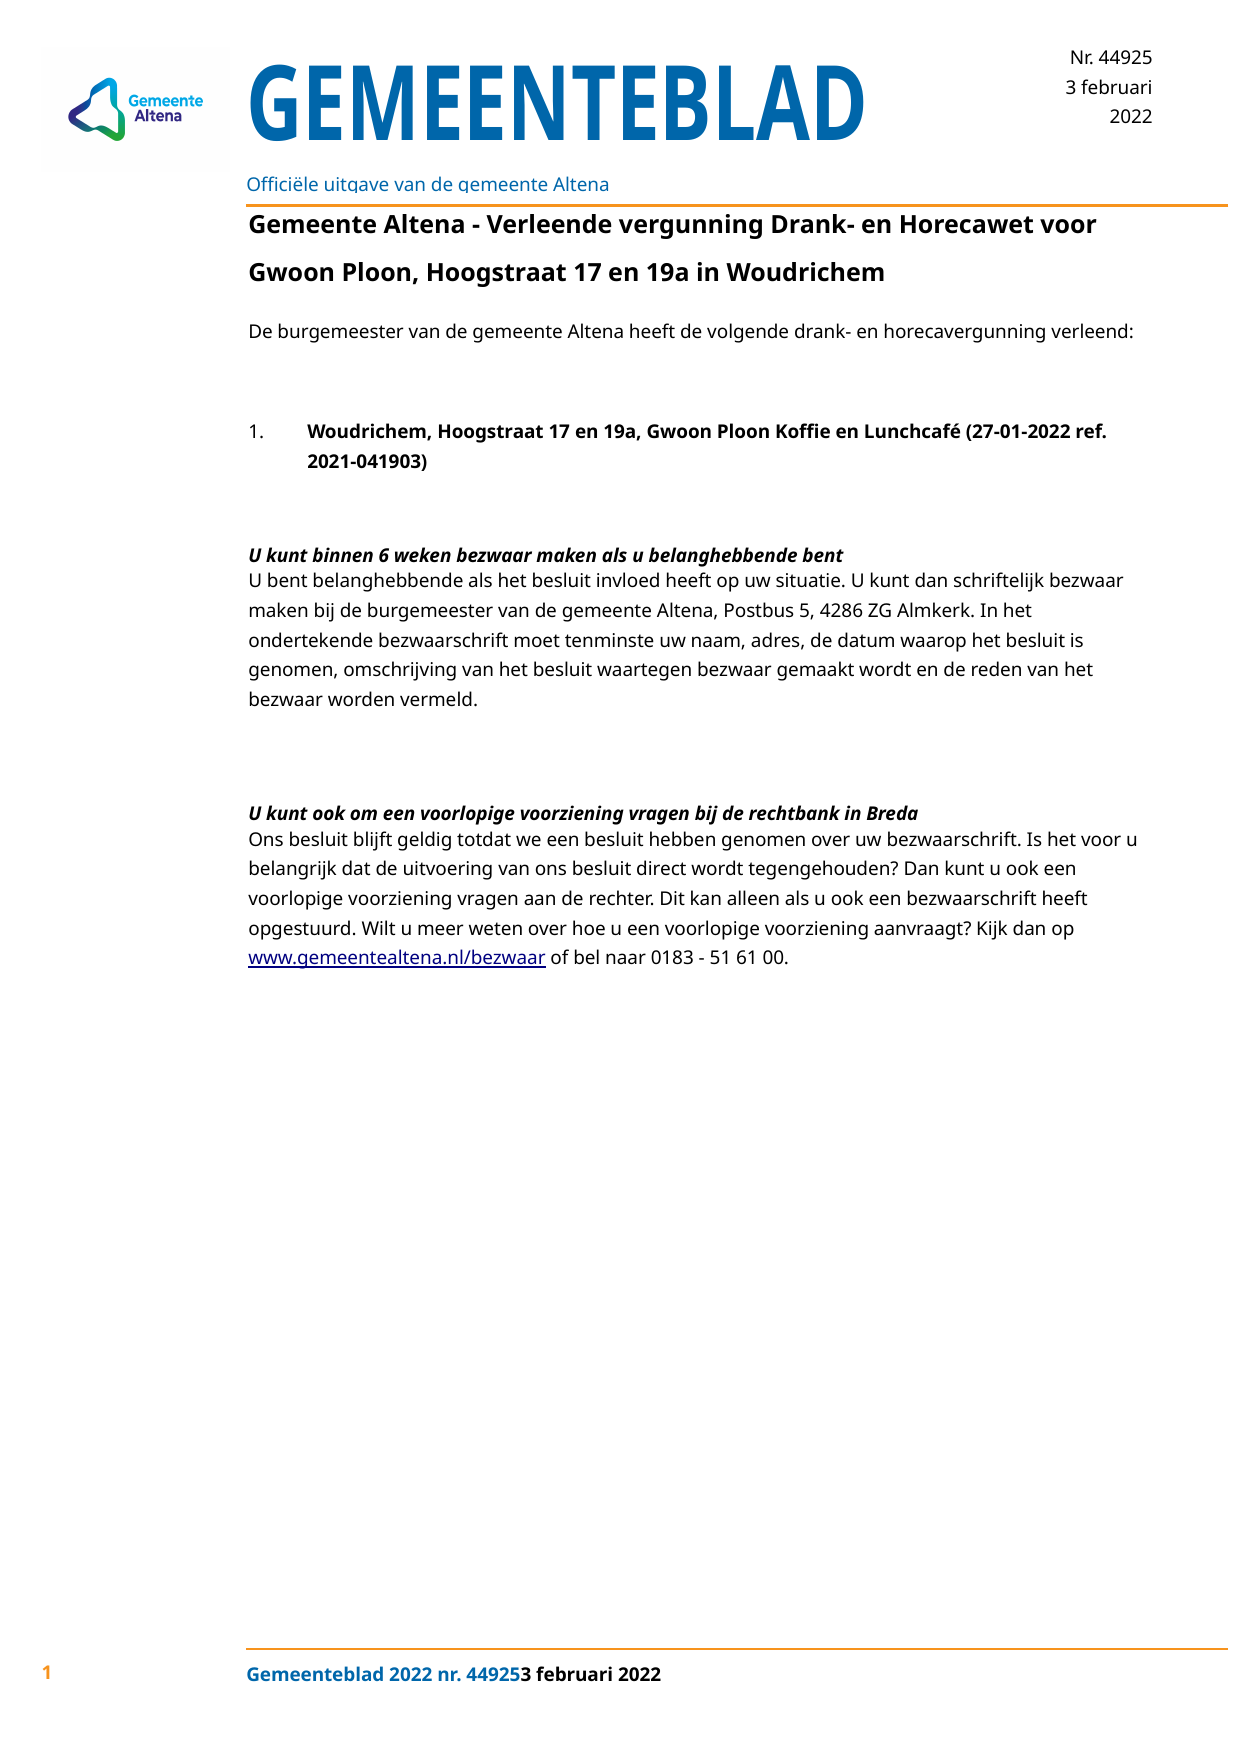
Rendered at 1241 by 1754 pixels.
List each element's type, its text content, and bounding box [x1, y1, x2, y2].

text Ons besluit blijft geldig totdat we een besluit hebben genomen over uw bezwaarschrift. Is het voor u belangrijk dat de uitvoering van ons besluit direct wordt tegengehouden? Dan kunt u ook een voorlopige voorziening vragen aan de rechter. Dit kan alleen als u ook een bezwaarschrift heeft opgestuurd. Wilt u meer weten over hoe u een voorlopige voorziening aanvraagt? Kijk dan op www.gemeentealtena.nl/bezwaar of bel naar 0183 - 51 61 00. [248, 826, 1152, 970]
text U kunt binnen 6 weken bezwaar maken als u belanghebbende bent [248, 542, 1152, 568]
text U bent belanghebbende als het besluit invloed heeft op uw situatie. U kunt dan schriftelijk bezwaar maken bij de burgemeester van de gemeente Altena, Postbus 5, 4286 ZG Almkerk. In het ondertekende bezwaarschrift moet tenminste uw naam, adres, de datum waarop het besluit is genomen, omschrijving van het besluit waartegen bezwaar gemaakt wordt en de reden van het bezwaar worden vermeld. [248, 568, 1152, 712]
picture [41, 47, 231, 172]
text Gemeente Altena - Verleende vergunning Drank- en Horecawet voor Gwoon Ploon, Hoogstraat 17 en 19a in Woudrichem [248, 207, 1152, 288]
list Woudrichem, Hoogstraat 17 en 19a, Gwoon Ploon Koffie en Lunchcafé (27-01-2022 ref. 2021-041903) [248, 419, 1152, 474]
text De burgemeester van de gemeente Altena heeft de volgende drank- en horecavergunning verleend: [248, 318, 1152, 344]
text U kunt ook om een voorlopige voorziening vragen bij de rechtbank in Breda [248, 800, 1152, 826]
